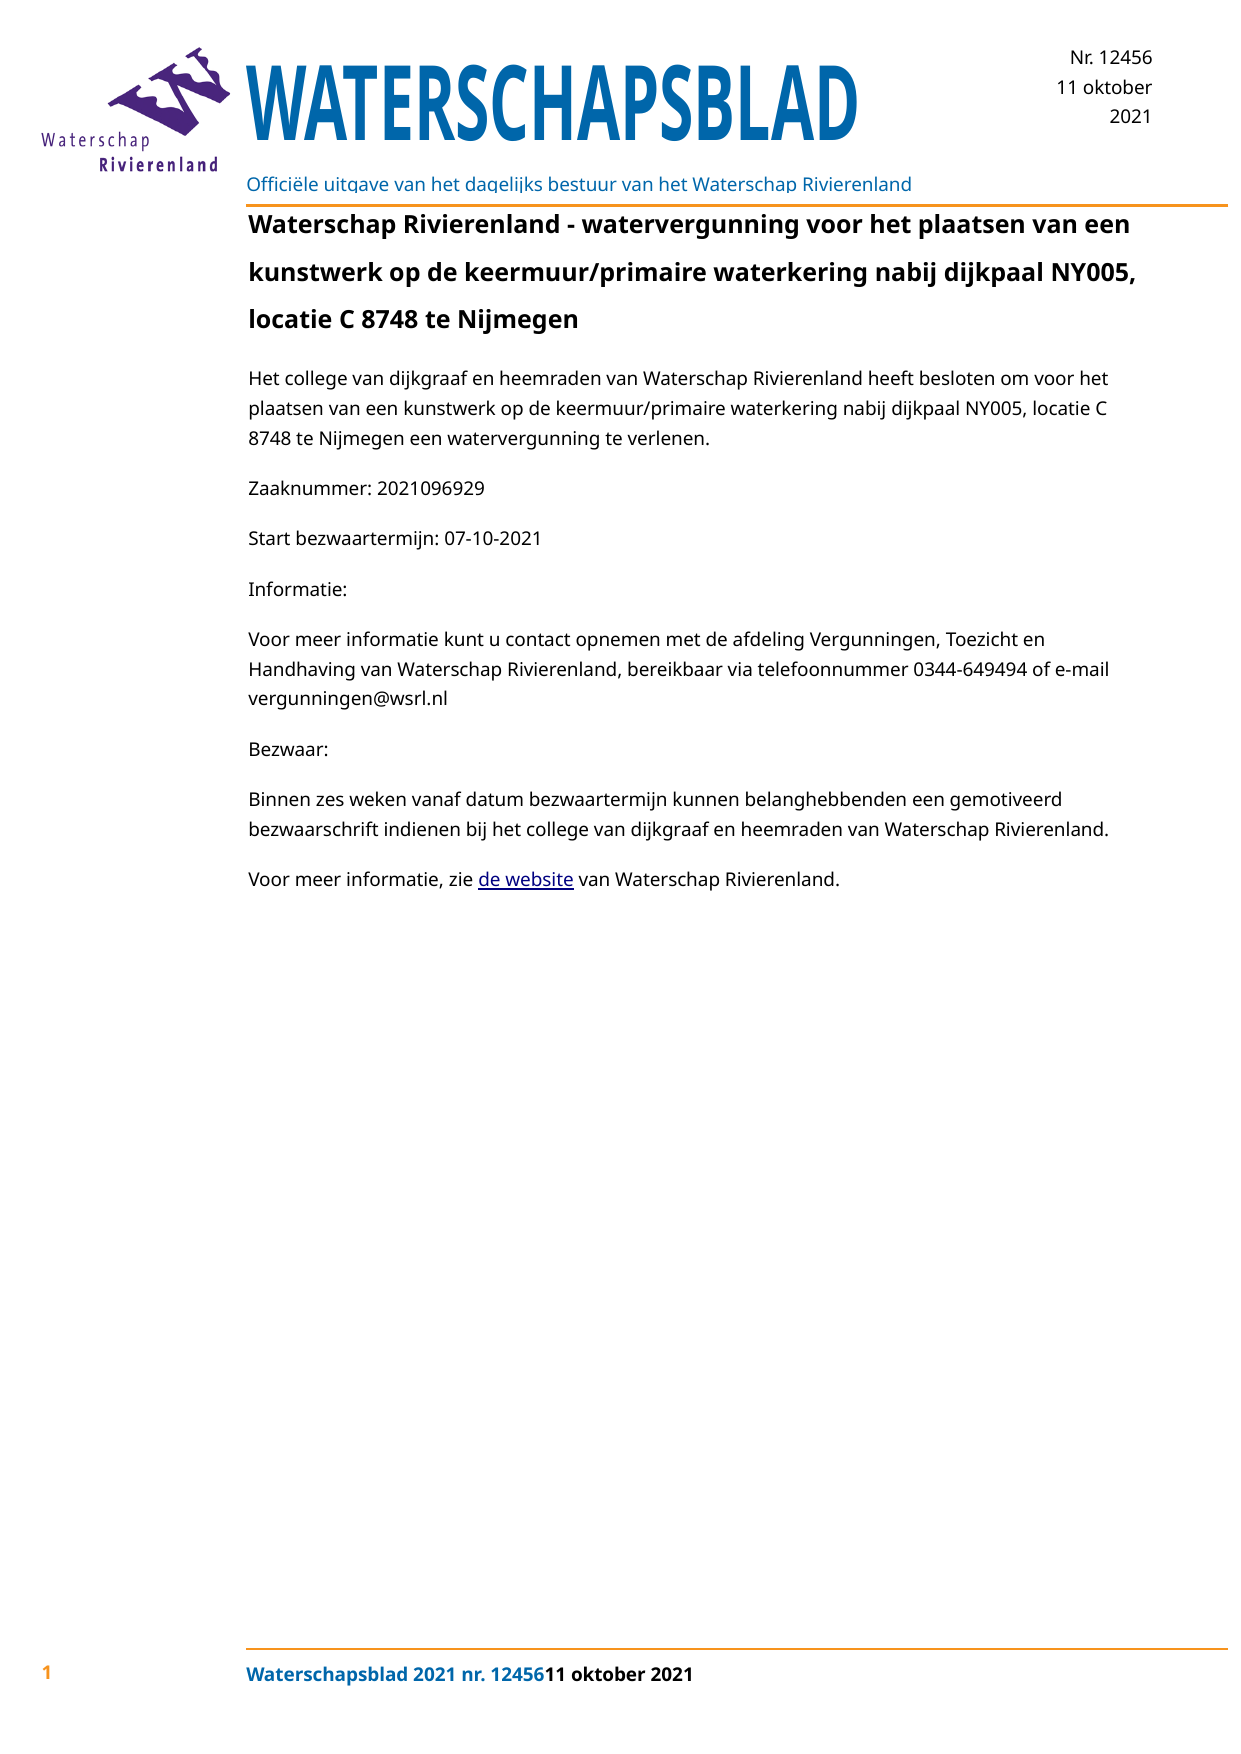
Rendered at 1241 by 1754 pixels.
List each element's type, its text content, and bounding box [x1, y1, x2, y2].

text Bezwaar: [248, 736, 1152, 762]
text Waterschap Rivierenland - watervergunning voor het plaatsen van een kunstwerk op de keermuur/primaire waterkering nabij dijkpaal NY005, locatie C 8748 te Nijmegen [248, 207, 1152, 336]
picture [41, 47, 231, 172]
text Voor meer informatie, zie de website van Waterschap Rivierenland. [248, 866, 1152, 892]
text Start bezwaartermijn: 07-10-2021 [248, 526, 1152, 551]
text Voor meer informatie kunt u contact opnemen met de afdeling Vergunningen, Toezicht en Handhaving van Waterschap Rivierenland, bereikbaar via telefoonnummer 0344-649494 of e-mail vergunningen@wsrl.nl [248, 626, 1152, 711]
text Het college van dijkgraaf en heemraden van Waterschap Rivierenland heeft besloten om voor het plaatsen van een kunstwerk op de keermuur/primaire waterkering nabij dijkpaal NY005, locatie C 8748 te Nijmegen een watervergunning te verlenen. [248, 366, 1152, 450]
text Informatie: [248, 576, 1152, 602]
text Binnen zes weken vanaf datum bezwaartermijn kunnen belanghebbenden een gemotiveerd bezwaarschrift indienen bij het college van dijkgraaf en heemraden van Waterschap Rivierenland. [248, 786, 1152, 842]
text Zaaknummer: 2021096929 [248, 475, 1152, 501]
